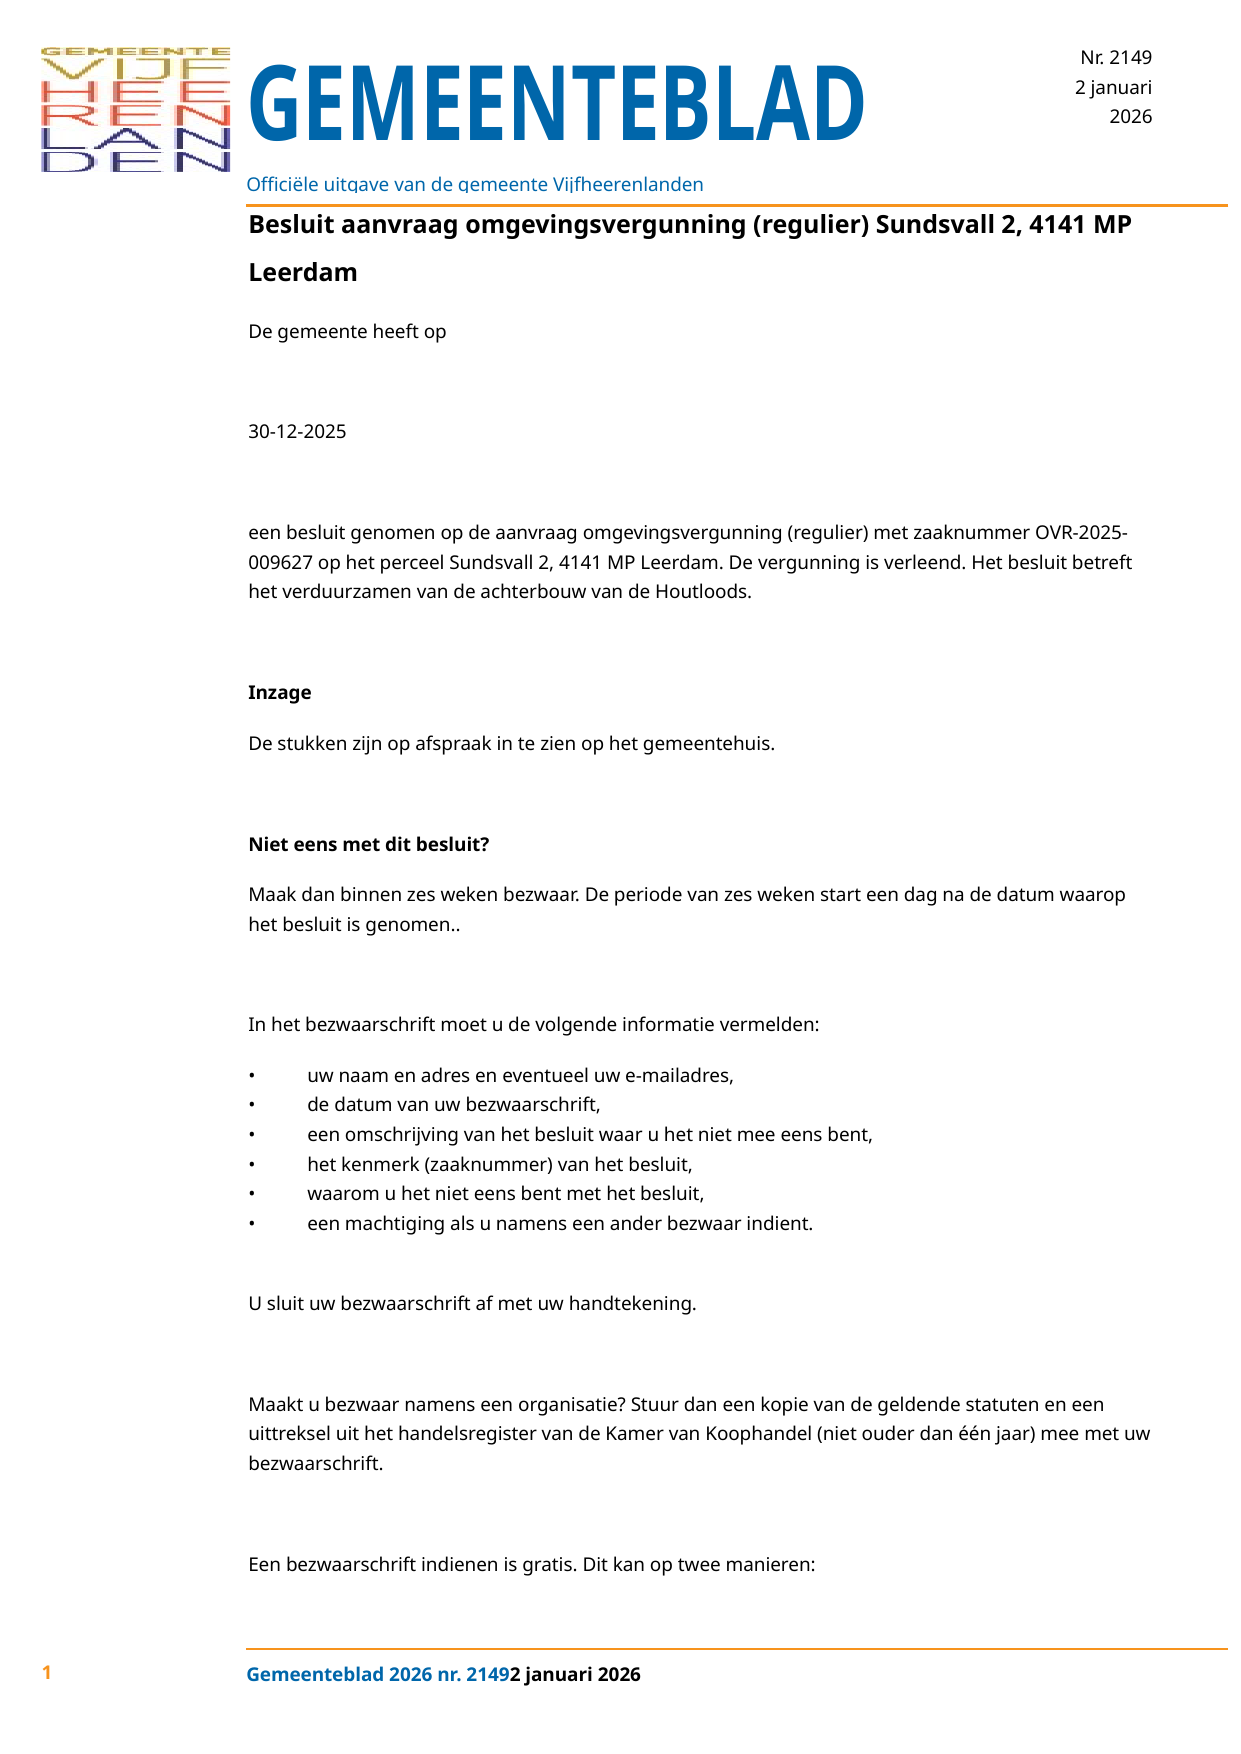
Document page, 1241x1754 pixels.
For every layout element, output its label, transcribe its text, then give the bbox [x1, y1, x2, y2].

list het kenmerk (zaaknummer) van het besluit, [248, 1151, 1152, 1177]
text Besluit aanvraag omgevingsvergunning (regulier) Sundsvall 2, 4141 MP Leerdam [248, 207, 1152, 288]
text De gemeente heeft op [248, 318, 1152, 344]
text De stukken zijn op afspraak in te zien op het gemeentehuis. [248, 730, 1152, 756]
text Inzage [248, 679, 1152, 705]
text In het bezwaarschrift moet u de volgende informatie vermelden: [248, 1012, 1152, 1037]
list waarom u het niet eens bent met het besluit, [248, 1180, 1152, 1206]
text Een bezwaarschrift indienen is gratis. Dit kan op twee manieren: [248, 1551, 1152, 1577]
text Maak dan binnen zes weken bezwaar. De periode van zes weken start een dag na de datum waarop het besluit is genomen.. [248, 881, 1152, 937]
list de datum van uw bezwaarschrift, [248, 1092, 1152, 1117]
text Niet eens met dit besluit? [248, 831, 1152, 857]
picture [41, 47, 231, 172]
text Maakt u bezwaar namens een organisatie? Stuur dan een kopie van de geldende statuten en een uittreksel uit het handelsregister van de Kamer van Koophandel (niet ouder dan één jaar) mee met uw bezwaarschrift. [248, 1391, 1152, 1476]
list een machtiging als u namens een ander bezwaar indient. [248, 1210, 1152, 1236]
text U sluit uw bezwaarschrift af met uw handtekening. [248, 1290, 1152, 1316]
text een besluit genomen op de aanvraag omgevingsvergunning (regulier) met zaaknummer OVR-2025-009627 op het perceel Sundsvall 2, 4141 MP Leerdam. De vergunning is verleend. Het besluit betreft het verduurzamen van de achterbouw van de Houtloods. [248, 519, 1152, 604]
list uw naam en adres en eventueel uw e-mailadres, [248, 1062, 1152, 1088]
list een omschrijving van het besluit waar u het niet mee eens bent, [248, 1121, 1152, 1147]
text 30-12-2025 [248, 419, 1152, 444]
